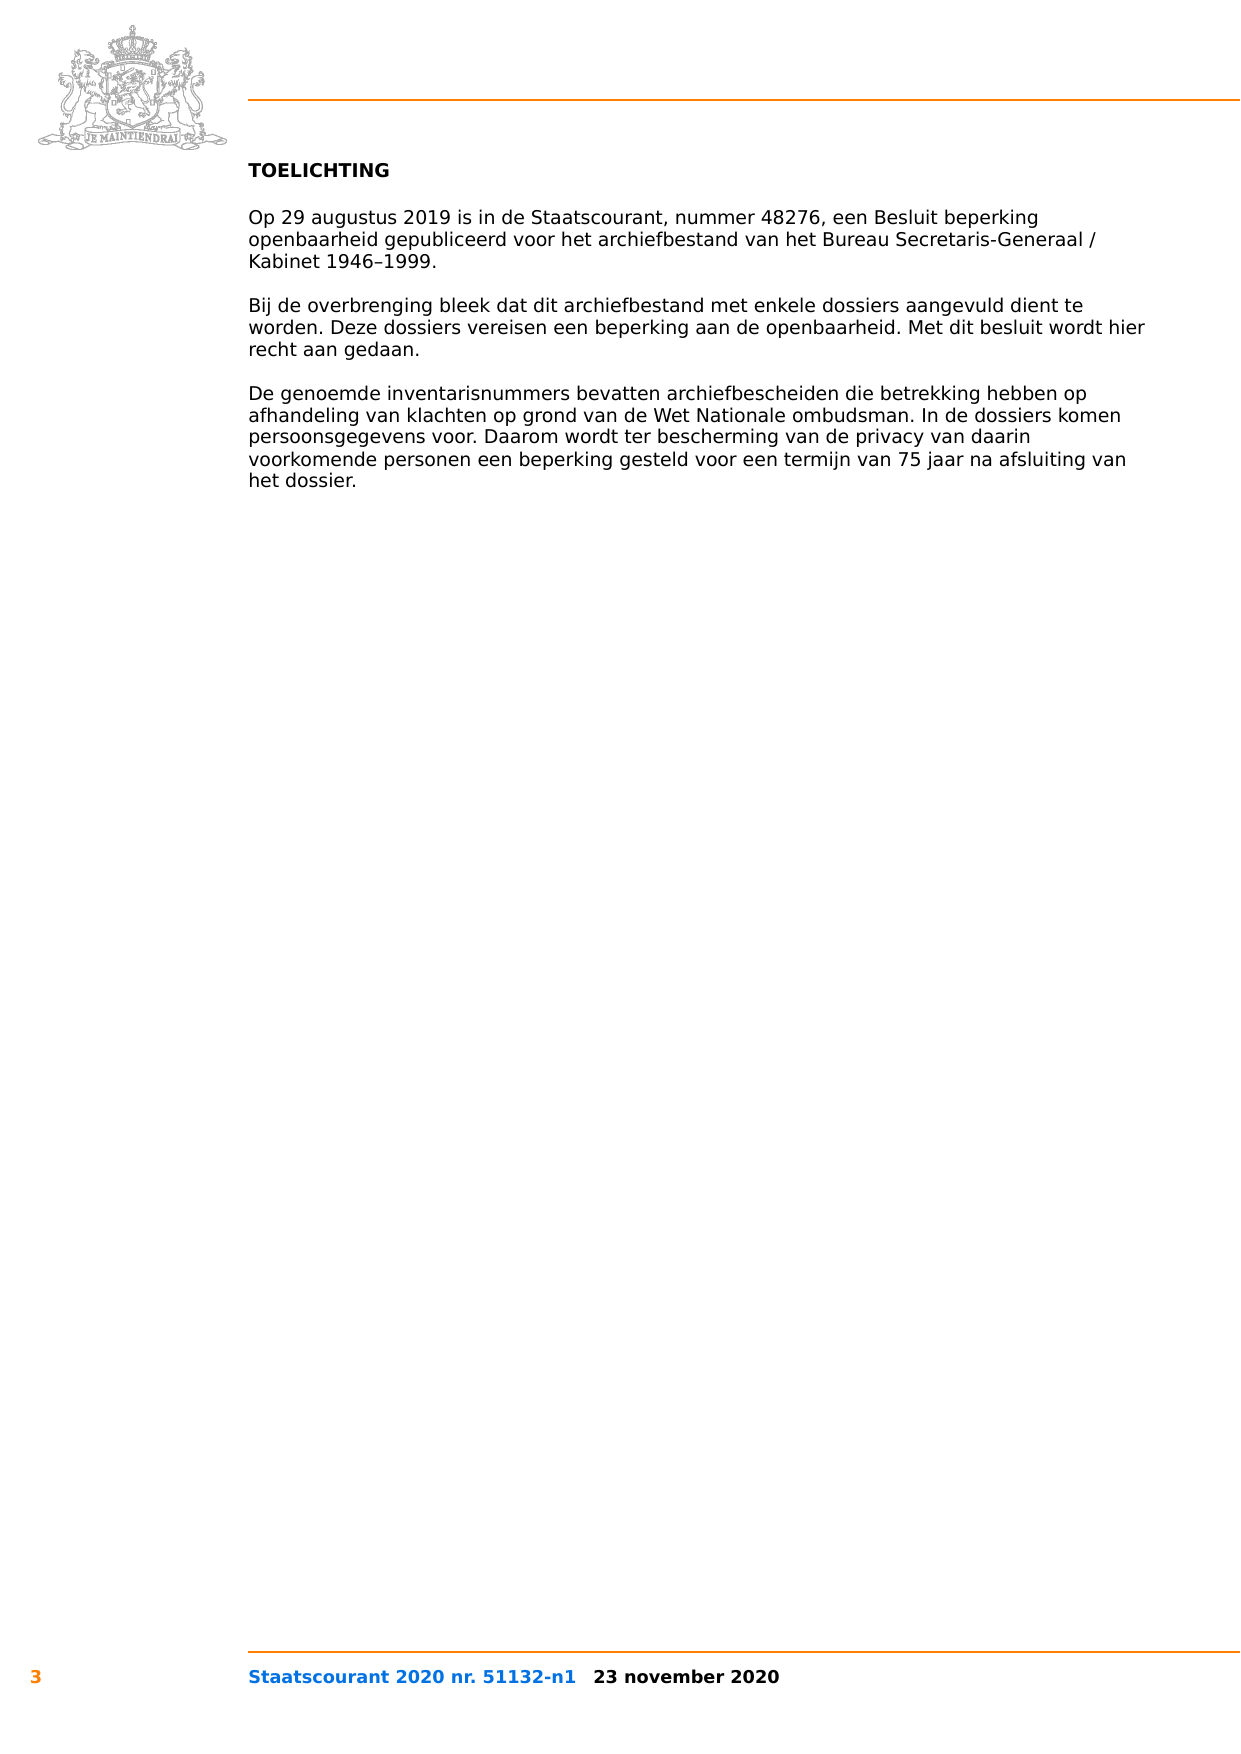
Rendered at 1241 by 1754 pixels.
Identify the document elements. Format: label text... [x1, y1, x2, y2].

text Op 29 augustus 2019 is in de Staatscourant, nummer 48276, een Besluit beperking openbaarheid gepubliceerd voor het archiefbestand van het Bureau Secretaris-Generaal / Kabinet 1946–1999. [248, 207, 1163, 273]
picture [38, 25, 227, 150]
subtitle TOELICHTING [248, 160, 1163, 182]
text De genoemde inventarisnummers bevatten archiefbescheiden die betrekking hebben op afhandeling van klachten op grond van de Wet Nationale ombudsman. In de dossiers komen persoonsgegevens voor. Daarom wordt ter bescherming van de privacy van daarin voorkomende personen een beperking gesteld voor een termijn van 75 jaar na afsluiting van het dossier. [248, 382, 1163, 492]
text Bij de overbrenging bleek dat dit archiefbestand met enkele dossiers aangevuld dient te worden. Deze dossiers vereisen een beperking aan de openbaarheid. Met dit besluit wordt hier recht aan gedaan. [248, 295, 1163, 361]
